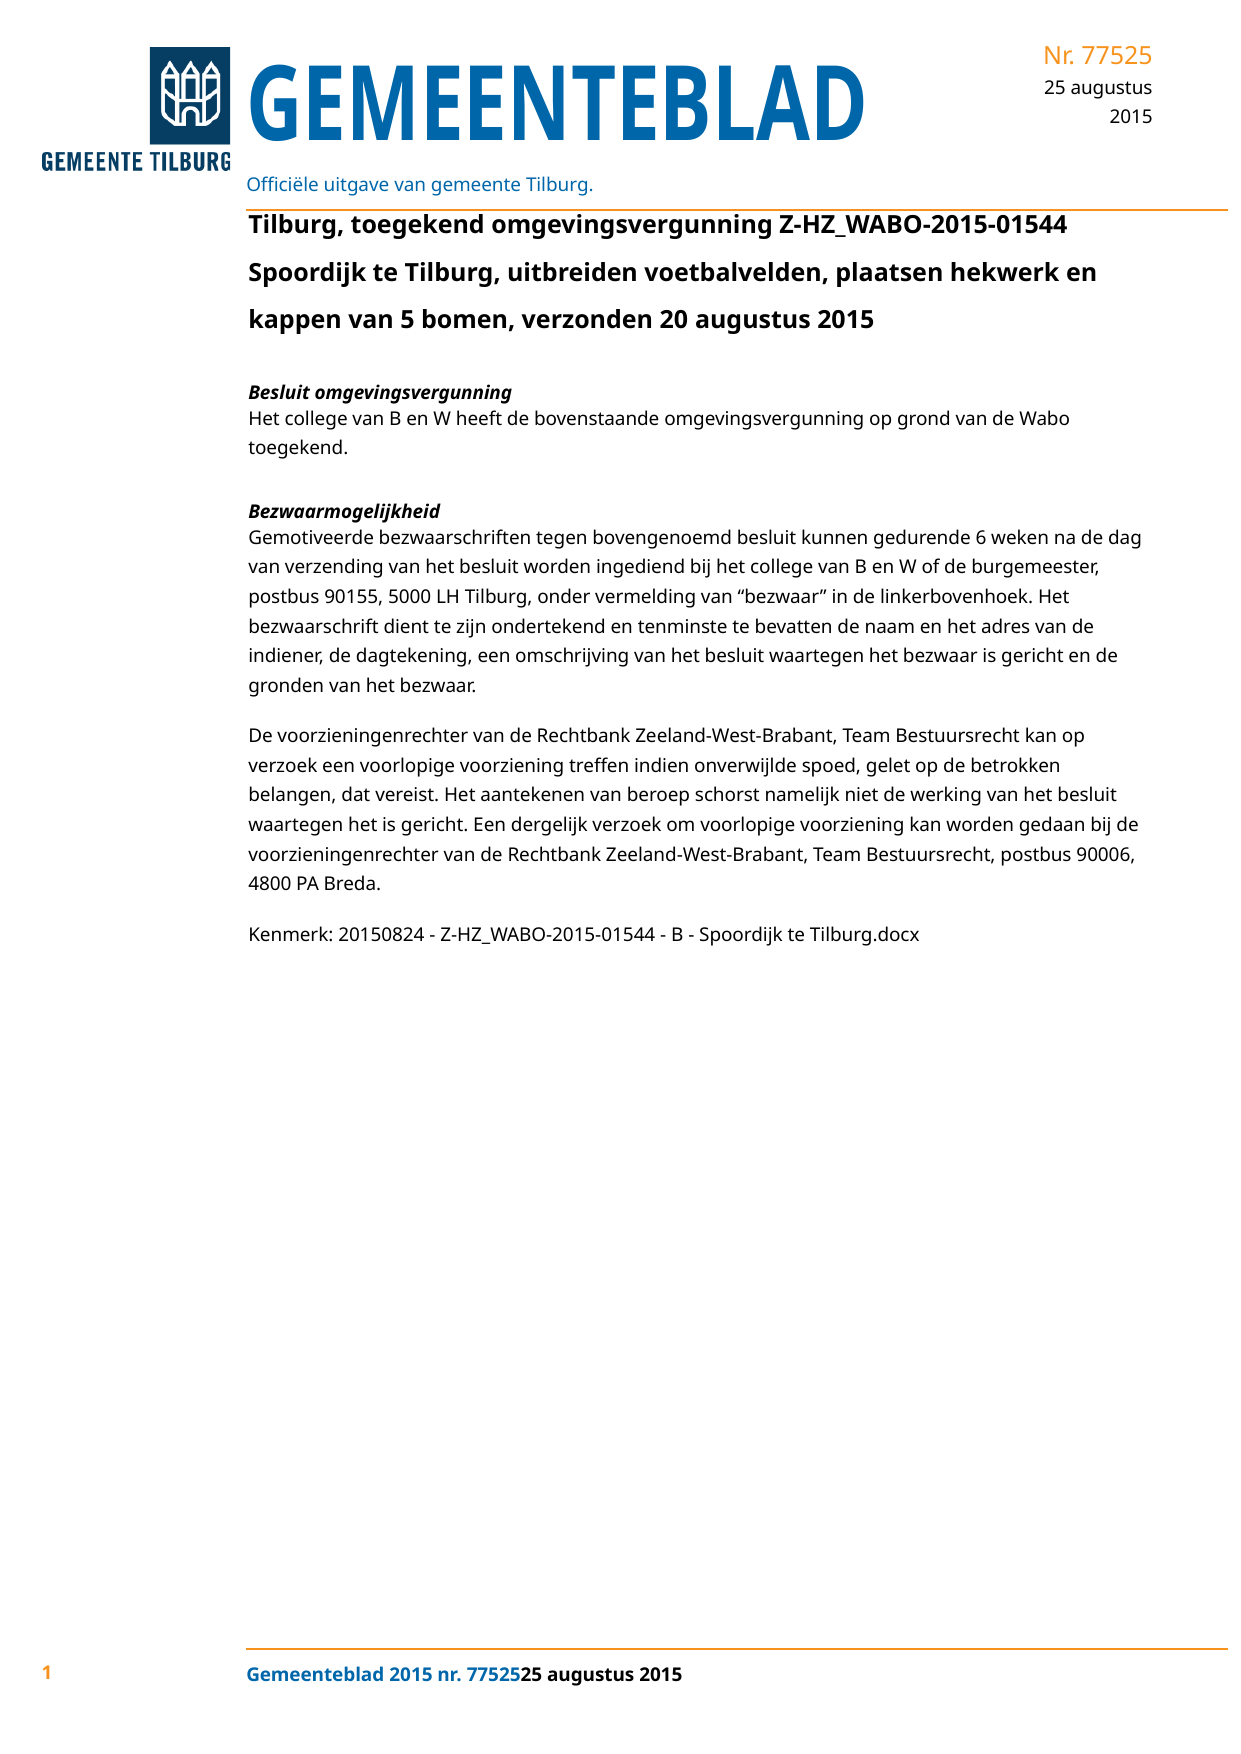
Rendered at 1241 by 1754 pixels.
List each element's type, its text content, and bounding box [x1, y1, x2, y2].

text Besluit omgevingsvergunning [248, 379, 1152, 405]
text Kenmerk: 20150824 - Z-HZ_WABO-2015-01544 - B - Spoordijk te Tilburg.docx [248, 921, 1152, 946]
text Tilburg, toegekend omgevingsvergunning Z-HZ_WABO-2015-01544 Spoordijk te Tilburg, uitbreiden voetbalvelden, plaatsen hekwerk en kappen van 5 bomen, verzonden 20 augustus 2015 [248, 211, 1152, 336]
text Het college van B en W heeft de bovenstaande omgevingsvergunning op grond van de Wabo toegekend. [248, 405, 1152, 460]
text Gemotiveerde bezwaarschriften tegen bovengenoemd besluit kunnen gedurende 6 weken na de dag van verzending van het besluit worden ingediend bij het college van B en W of de burgemeester, postbus 90155, 5000 LH Tilburg, onder vermelding van “bezwaar” in de linkerbovenhoek. Het bezwaarschrift dient te zijn ondertekend en tenminste te bevatten de naam en het adres van de indiener, de dagtekening, een omschrijving van het besluit waartegen het bezwaar is gericht en de gronden van het bezwaar. [248, 524, 1152, 698]
text Bezwaarmogelijkheid [248, 498, 1152, 524]
picture [41, 47, 231, 172]
text De voorzieningenrechter van de Rechtbank Zeeland-West-Brabant, Team Bestuursrecht kan op verzoek een voorlopige voorziening treffen indien onverwijlde spoed, gelet op de betrokken belangen, dat vereist. Het aantekenen van beroep schorst namelijk niet de werking van het besluit waartegen het is gericht. Een dergelijk verzoek om voorlopige voorziening kan worden gedaan bij de voorzieningenrechter van de Rechtbank Zeeland-West-Brabant, Team Bestuursrecht, postbus 90006, 4800 PA Breda. [248, 722, 1152, 896]
